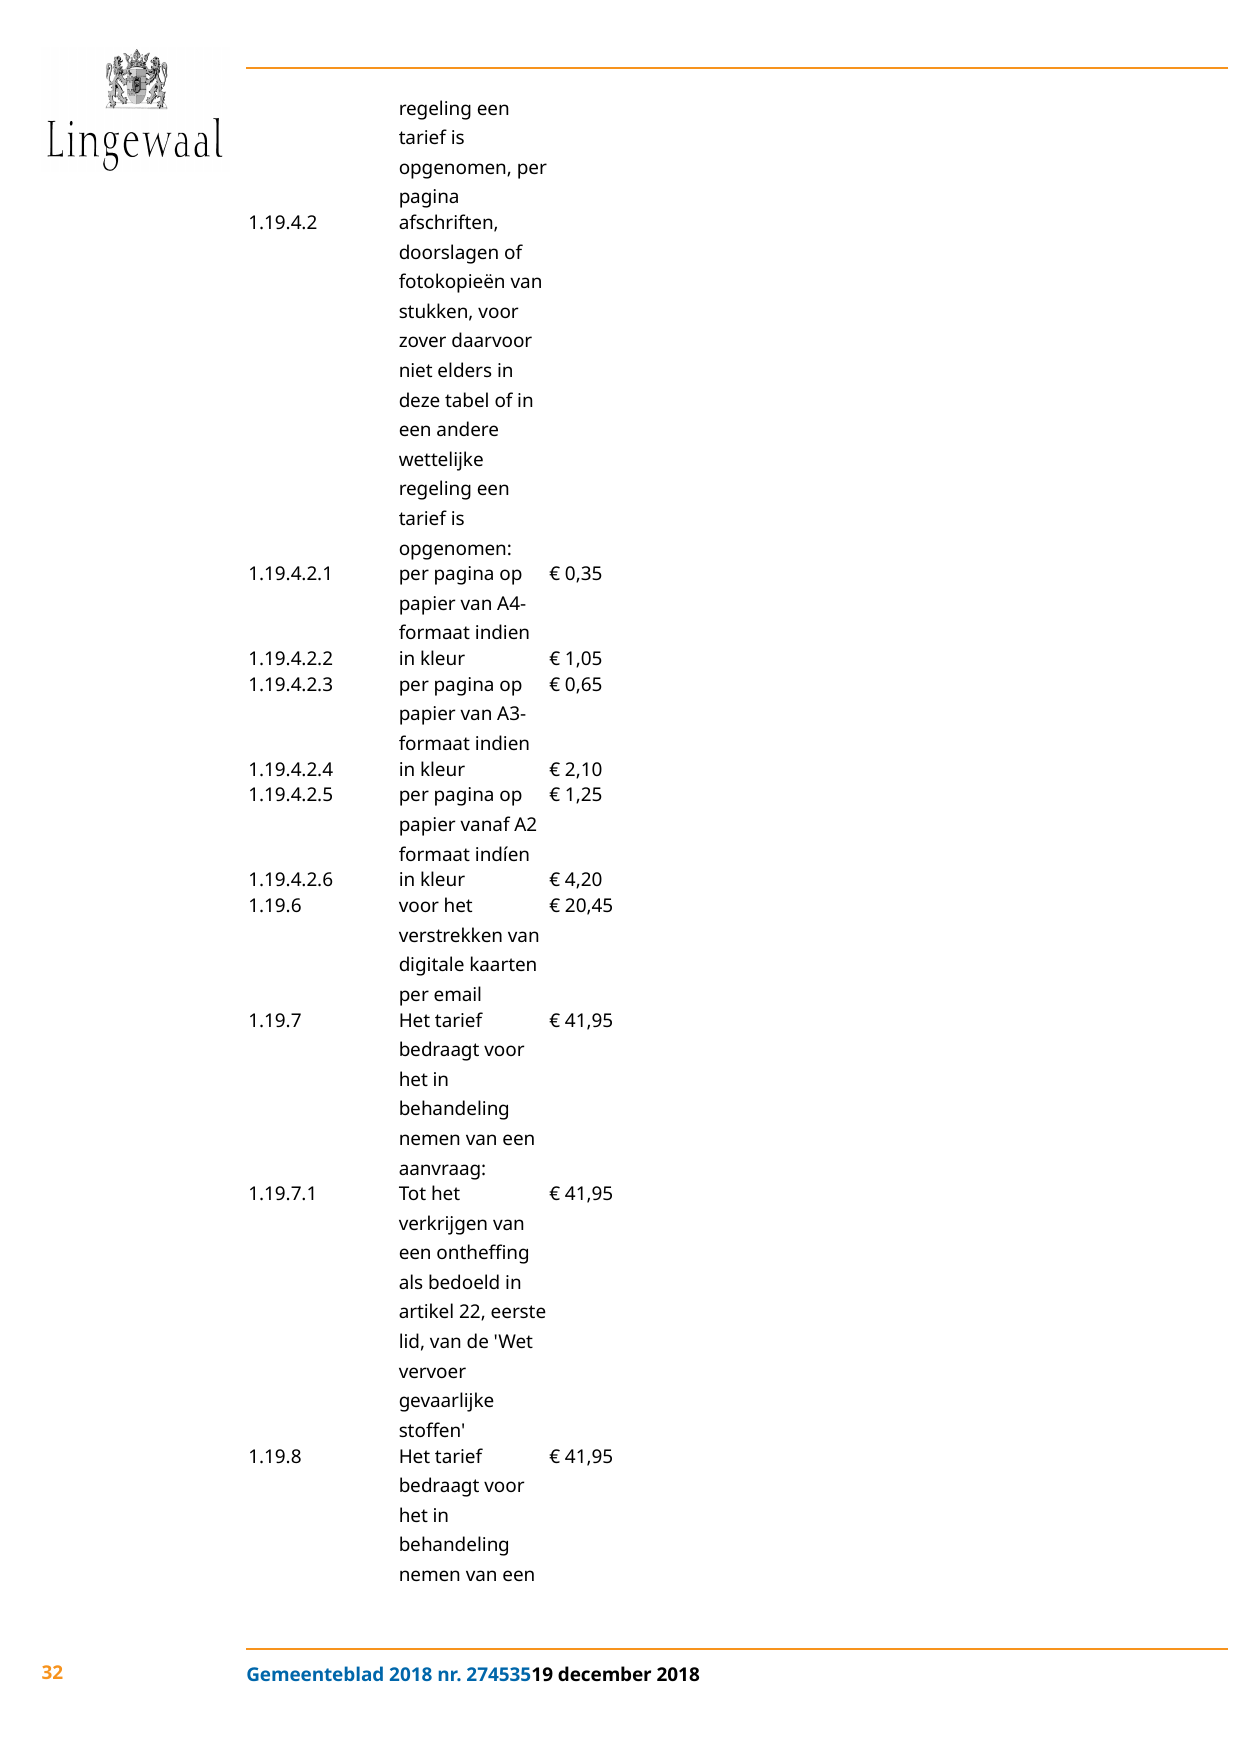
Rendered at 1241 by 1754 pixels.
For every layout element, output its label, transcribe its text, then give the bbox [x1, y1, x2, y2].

table_cell € 1,05 [549, 645, 700, 671]
table_cell per pagina op papier van A3-formaat indien [399, 671, 549, 756]
picture [41, 47, 231, 172]
table_cell 1.19.4.2.3 [248, 671, 398, 756]
table_cell 1.19.4.2 [248, 209, 398, 560]
table_cell voor het verstrekken van digitale kaarten per email [399, 892, 549, 1007]
table_cell 1.19.4.2.2 [248, 645, 398, 671]
table_cell € 41,95 [549, 1007, 700, 1180]
table_cell € 4,20 [549, 867, 700, 892]
table_cell € 0,65 [549, 671, 700, 756]
table_cell in kleur [399, 756, 549, 782]
table_cell € 41,95 [549, 1443, 700, 1587]
table_cell [549, 209, 700, 560]
table_cell 1.19.4.2.1 [248, 560, 398, 645]
table_cell [248, 95, 398, 209]
table_cell per pagina op papier van A4-formaat indien [399, 560, 549, 645]
table_cell afschriften, doorslagen of fotokopieën van stukken, voor zover daarvoor niet elders in deze tabel of in een andere wettelijke regeling een tarief is opgenomen: [399, 209, 549, 560]
table_cell regeling een tarief is opgenomen, per pagina [399, 95, 549, 209]
table_cell 1.19.6 [248, 892, 398, 1007]
table_cell € 41,95 [549, 1180, 700, 1443]
table_cell 1.19.7.1 [248, 1180, 398, 1443]
table_cell per pagina op papier vanaf A2 formaat indíen [399, 782, 549, 867]
table_cell in kleur [399, 645, 549, 671]
table_cell € 20,45 [549, 892, 700, 1007]
table_cell Tot het verkrijgen van een ontheffing als bedoeld in artikel 22, eerste lid, van de 'Wet vervoer gevaarlijke stoffen' [399, 1180, 549, 1443]
table_cell in kleur [399, 867, 549, 892]
table_cell € 0,35 [549, 560, 700, 645]
table_cell Het tarief bedraagt voor het in behandeling nemen van een aanvraag: [399, 1007, 549, 1180]
table_cell [549, 95, 700, 209]
table_cell Het tarief bedraagt voor het in behandeling nemen van een [399, 1443, 549, 1587]
table_cell € 2,10 [549, 756, 700, 782]
table_cell € 1,25 [549, 782, 700, 867]
table_cell 1.19.4.2.5 [248, 782, 398, 867]
table_cell 1.19.4.2.6 [248, 867, 398, 892]
table_cell 1.19.7 [248, 1007, 398, 1180]
table_cell 1.19.8 [248, 1443, 398, 1587]
table_cell 1.19.4.2.4 [248, 756, 398, 782]
